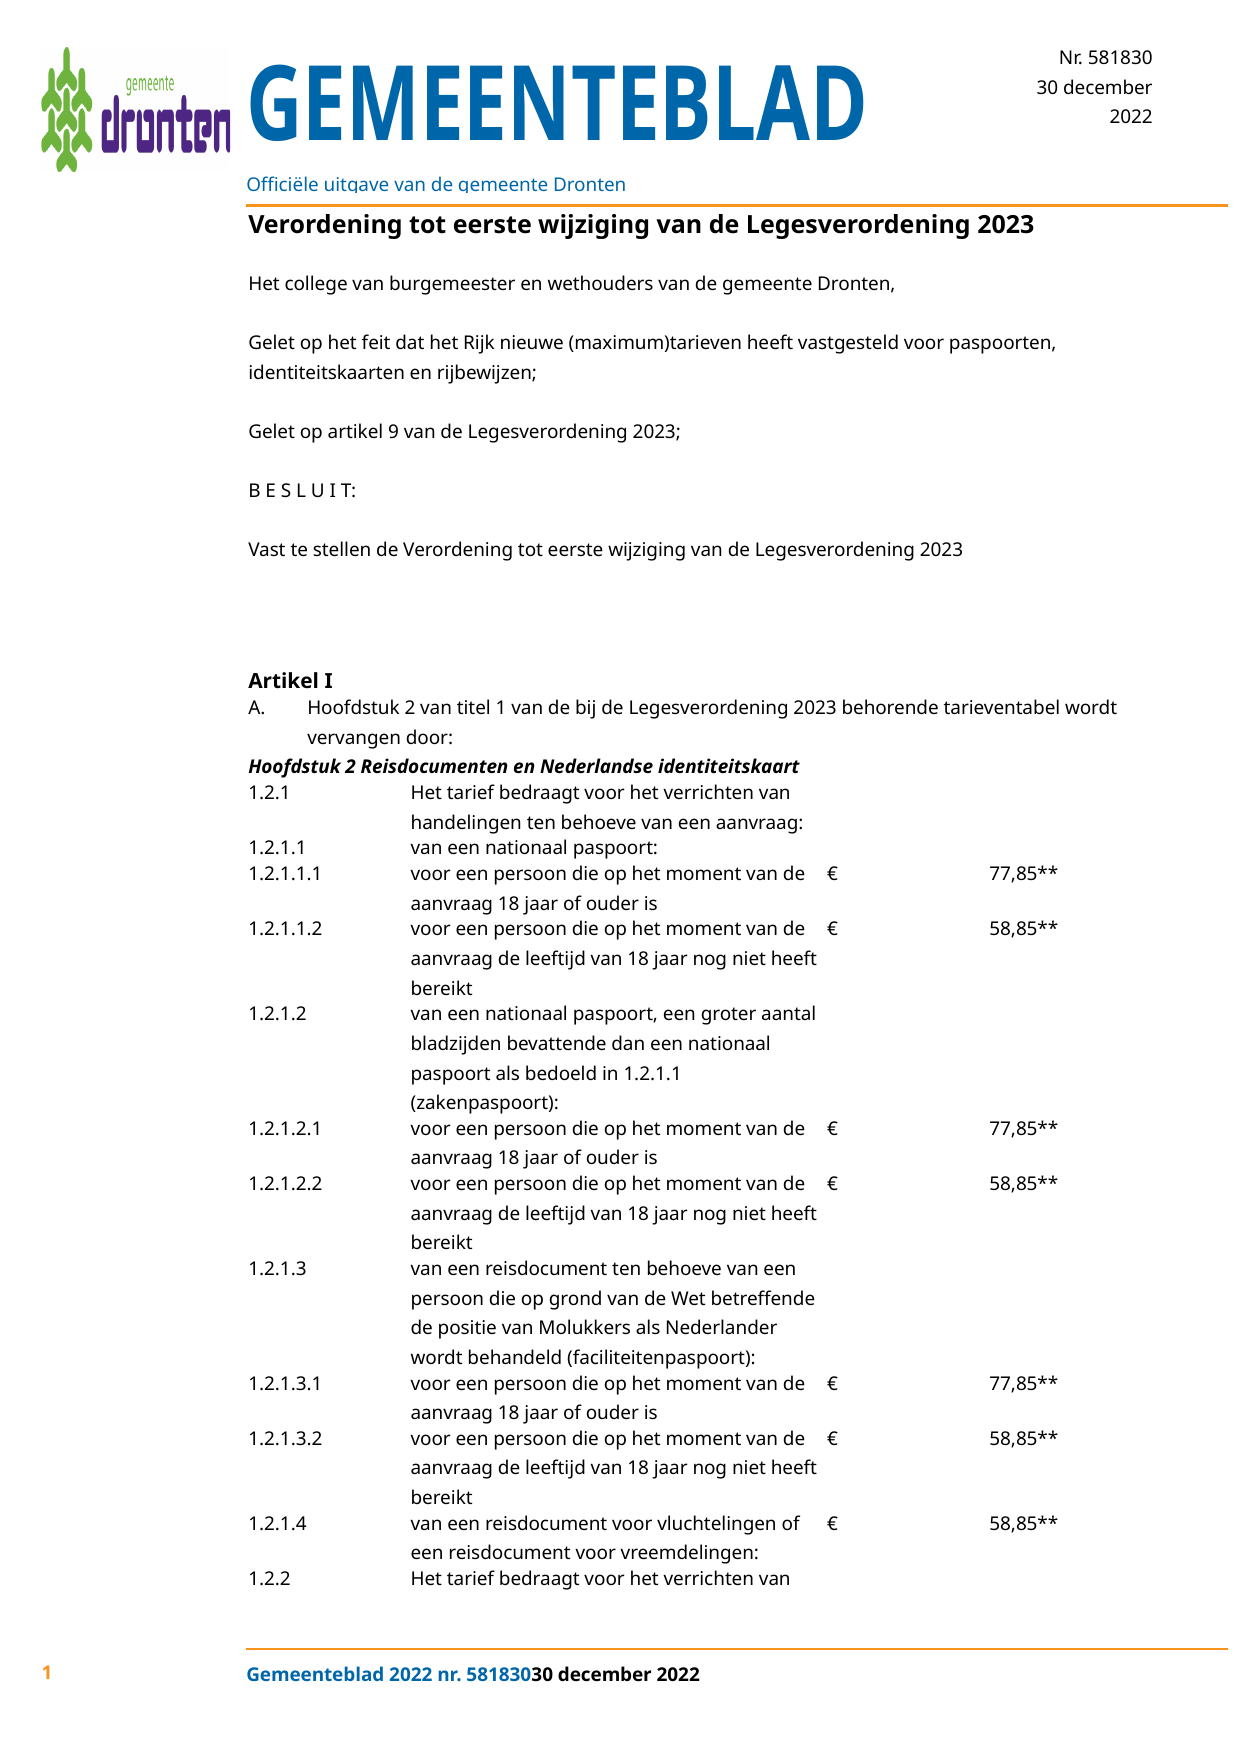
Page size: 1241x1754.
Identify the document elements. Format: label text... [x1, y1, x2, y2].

table_cell € [827, 1115, 989, 1170]
table_cell € [827, 916, 989, 1001]
table_cell 77,85** [989, 860, 1152, 916]
table_cell voor een persoon die op het moment van de aanvraag de leeftijd van 18 jaar nog niet heeft bereikt [410, 916, 827, 1001]
table_cell 58,85** [989, 1510, 1152, 1565]
table_cell 1.2.1.3.2 [248, 1425, 410, 1510]
table_cell 1.2.1.1.1 [248, 860, 410, 916]
table_cell [827, 1565, 989, 1591]
table_cell van een nationaal paspoort, een groter aantal bladzijden bevattende dan een nationaal paspoort als bedoeld in 1.2.1.1 (zakenpaspoort): [410, 1001, 827, 1115]
table_cell 77,85** [989, 1115, 1152, 1170]
table_cell [827, 835, 989, 860]
table_cell [827, 779, 989, 834]
text Gelet op artikel 9 van de Legesverordening 2023; [248, 418, 1152, 444]
text Verordening tot eerste wijziging van de Legesverordening 2023 [248, 207, 1152, 241]
table_cell 1.2.1.1.2 [248, 916, 410, 1001]
table_cell [827, 1001, 989, 1115]
table_cell Het tarief bedraagt voor het verrichten van handelingen ten behoeve van een aanvraag: [410, 779, 827, 834]
table_header Hoofdstuk 2 Reisdocumenten en Nederlandse identiteitskaart [248, 754, 1152, 779]
table_cell € [827, 1425, 989, 1510]
table_cell voor een persoon die op het moment van de aanvraag 18 jaar of ouder is [410, 860, 827, 916]
table_cell € [827, 1170, 989, 1255]
table_cell 1.2.2 [248, 1565, 410, 1591]
table_cell van een nationaal paspoort: [410, 835, 827, 860]
table_cell 1.2.1.2.1 [248, 1115, 410, 1170]
table_cell [989, 1565, 1152, 1591]
table_cell 1.2.1.3 [248, 1255, 410, 1370]
table_cell 1.2.1.2 [248, 1001, 410, 1115]
text Gelet op het feit dat het Rijk nieuwe (maximum)tarieven heeft vastgesteld voor paspoorten, identiteitskaarten en rijbewijzen; [248, 329, 1152, 385]
list Hoofdstuk 2 van titel 1 van de bij de Legesverordening 2023 behorende tarieventabel wordt vervangen door: [248, 694, 1152, 749]
text Artikel I [248, 666, 1152, 694]
text Het college van burgemeester en wethouders van de gemeente Dronten, [248, 270, 1152, 296]
table_cell 58,85** [989, 1170, 1152, 1255]
table_cell voor een persoon die op het moment van de aanvraag de leeftijd van 18 jaar nog niet heeft bereikt [410, 1170, 827, 1255]
table_cell 1.2.1 [248, 779, 410, 834]
table_cell voor een persoon die op het moment van de aanvraag 18 jaar of ouder is [410, 1370, 827, 1425]
table_cell € [827, 1370, 989, 1425]
table_cell van een reisdocument voor vluchtelingen of een reisdocument voor vreemdelingen: [410, 1510, 827, 1565]
text B E S L U I T: [248, 477, 1152, 503]
table_cell Het tarief bedraagt voor het verrichten van [410, 1565, 827, 1591]
table_cell [827, 1255, 989, 1370]
table_cell voor een persoon die op het moment van de aanvraag 18 jaar of ouder is [410, 1115, 827, 1170]
table_cell € [827, 1510, 989, 1565]
table_cell € [827, 860, 989, 916]
table_cell 58,85** [989, 1425, 1152, 1510]
table_cell 1.2.1.1 [248, 835, 410, 860]
table_cell voor een persoon die op het moment van de aanvraag de leeftijd van 18 jaar nog niet heeft bereikt [410, 1425, 827, 1510]
table_cell [989, 835, 1152, 860]
table_cell [989, 1255, 1152, 1370]
table_cell 1.2.1.3.1 [248, 1370, 410, 1425]
table_cell 1.2.1.4 [248, 1510, 410, 1565]
table_cell 58,85** [989, 916, 1152, 1001]
table_cell 77,85** [989, 1370, 1152, 1425]
table_cell van een reisdocument ten behoeve van een persoon die op grond van de Wet betreffende de positie van Molukkers als Nederlander wordt behandeld (faciliteitenpaspoort): [410, 1255, 827, 1370]
text Vast te stellen de Verordening tot eerste wijziging van de Legesverordening 2023 [248, 537, 1152, 562]
table_cell [989, 779, 1152, 834]
picture [41, 47, 231, 172]
table_cell 1.2.1.2.2 [248, 1170, 410, 1255]
table_cell [989, 1001, 1152, 1115]
